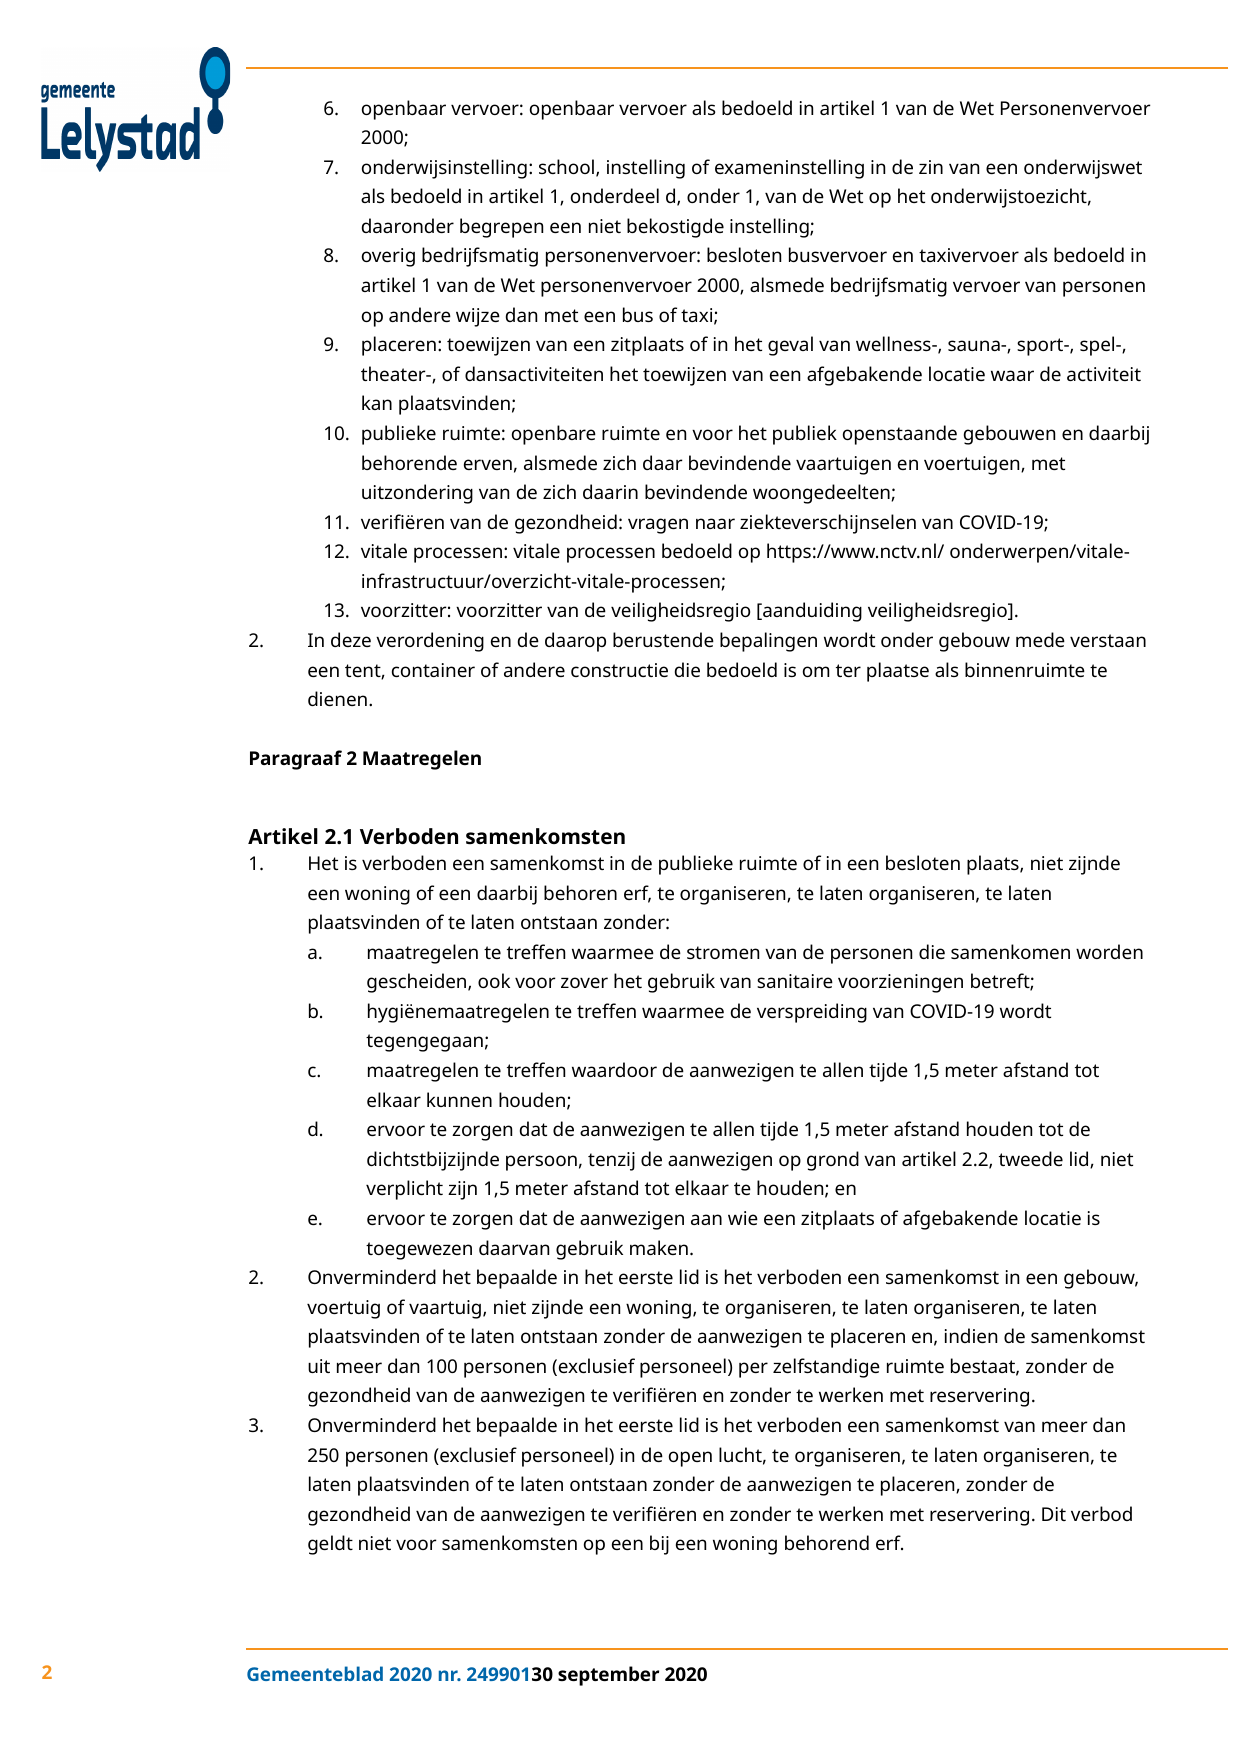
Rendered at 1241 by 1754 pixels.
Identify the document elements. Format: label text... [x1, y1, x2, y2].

list Onverminderd het bepaalde in het eerste lid is het verboden een samenkomst in een gebouw, voertuig of vaartuig, niet zijnde een woning, te organiseren, te laten organiseren, te laten plaatsvinden of te laten ontstaan zonder de aanwezigen te placeren en, indien de samenkomst uit meer dan 100 personen (exclusief personeel) per zelfstandige ruimte bestaat, zonder de gezondheid van de aanwezigen te verifiëren en zonder te werken met reservering. [248, 1264, 1152, 1408]
text Artikel 2.1 Verboden samenkomsten [248, 822, 1152, 850]
list ervoor te zorgen dat de aanwezigen aan wie een zitplaats of afgebakende locatie is toegewezen daarvan gebruik maken. [307, 1205, 1152, 1261]
list onderwijsinstelling: school, instelling of exameninstelling in de zin van een onderwijswet als bedoeld in artikel 1, onderdeel d, onder 1, van de Wet op het onderwijstoezicht, daaronder begrepen een niet bekostigde instelling; [323, 154, 1152, 239]
list placeren: toewijzen van een zitplaats of in het geval van wellness-, sauna-, sport-, spel-, theater-, of dansactiviteiten het toewijzen van een afgebakende locatie waar de activiteit kan plaatsvinden; [323, 331, 1152, 416]
list hygiënemaatregelen te treffen waarmee de verspreiding van COVID-19 wordt tegengegaan; [307, 998, 1152, 1053]
list overig bedrijfsmatig personenvervoer: besloten busvervoer en taxivervoer als bedoeld in artikel 1 van de Wet personenvervoer 2000, alsmede bedrijfsmatig vervoer van personen op andere wijze dan met een bus of taxi; [323, 243, 1152, 328]
list openbaar vervoer: openbaar vervoer als bedoeld in artikel 1 van de Wet Personenvervoer 2000; [323, 95, 1152, 150]
list vitale processen: vitale processen bedoeld op https://www.nctv.nl/ onderwerpen/vitale-infrastructuur/overzicht-vitale-processen; [323, 538, 1152, 594]
list maatregelen te treffen waardoor de aanwezigen te allen tijde 1,5 meter afstand tot elkaar kunnen houden; [307, 1057, 1152, 1113]
list ervoor te zorgen dat de aanwezigen te allen tijde 1,5 meter afstand houden tot de dichtstbijzijnde persoon, tenzij de aanwezigen op grond van artikel 2.2, tweede lid, niet verplicht zijn 1,5 meter afstand tot elkaar te houden; en [307, 1116, 1152, 1201]
list publieke ruimte: openbare ruimte en voor het publiek openstaande gebouwen en daarbij behorende erven, alsmede zich daar bevindende vaartuigen en voertuigen, met uitzondering van de zich daarin bevindende woongedeelten; [323, 420, 1152, 505]
list Het is verboden een samenkomst in de publieke ruimte of in een besloten plaats, niet zijnde een woning of een daarbij behoren erf, te organiseren, te laten organiseren, te laten plaatsvinden of te laten ontstaan zonder: [248, 850, 1152, 935]
picture [41, 47, 231, 172]
list Onverminderd het bepaalde in het eerste lid is het verboden een samenkomst van meer dan 250 personen (exclusief personeel) in de open lucht, te organiseren, te laten organiseren, te laten plaatsvinden of te laten ontstaan zonder de aanwezigen te placeren, zonder de gezondheid van de aanwezigen te verifiëren en zonder te werken met reservering. Dit verbod geldt niet voor samenkomsten op een bij een woning behorend erf. [248, 1412, 1152, 1556]
text Paragraaf 2 Maatregelen [248, 746, 1152, 771]
list In deze verordening en de daarop berustende bepalingen wordt onder gebouw mede verstaan een tent, container of andere constructie die bedoeld is om ter plaatse als binnenruimte te dienen. [248, 627, 1152, 712]
list voorzitter: voorzitter van de veiligheidsregio [aanduiding veiligheidsregio]. [323, 598, 1152, 623]
list maatregelen te treffen waarmee de stromen van de personen die samenkomen worden gescheiden, ook voor zover het gebruik van sanitaire voorzieningen betreft; [307, 939, 1152, 994]
list verifiëren van de gezondheid: vragen naar ziekteverschijnselen van COVID-19; [323, 509, 1152, 535]
